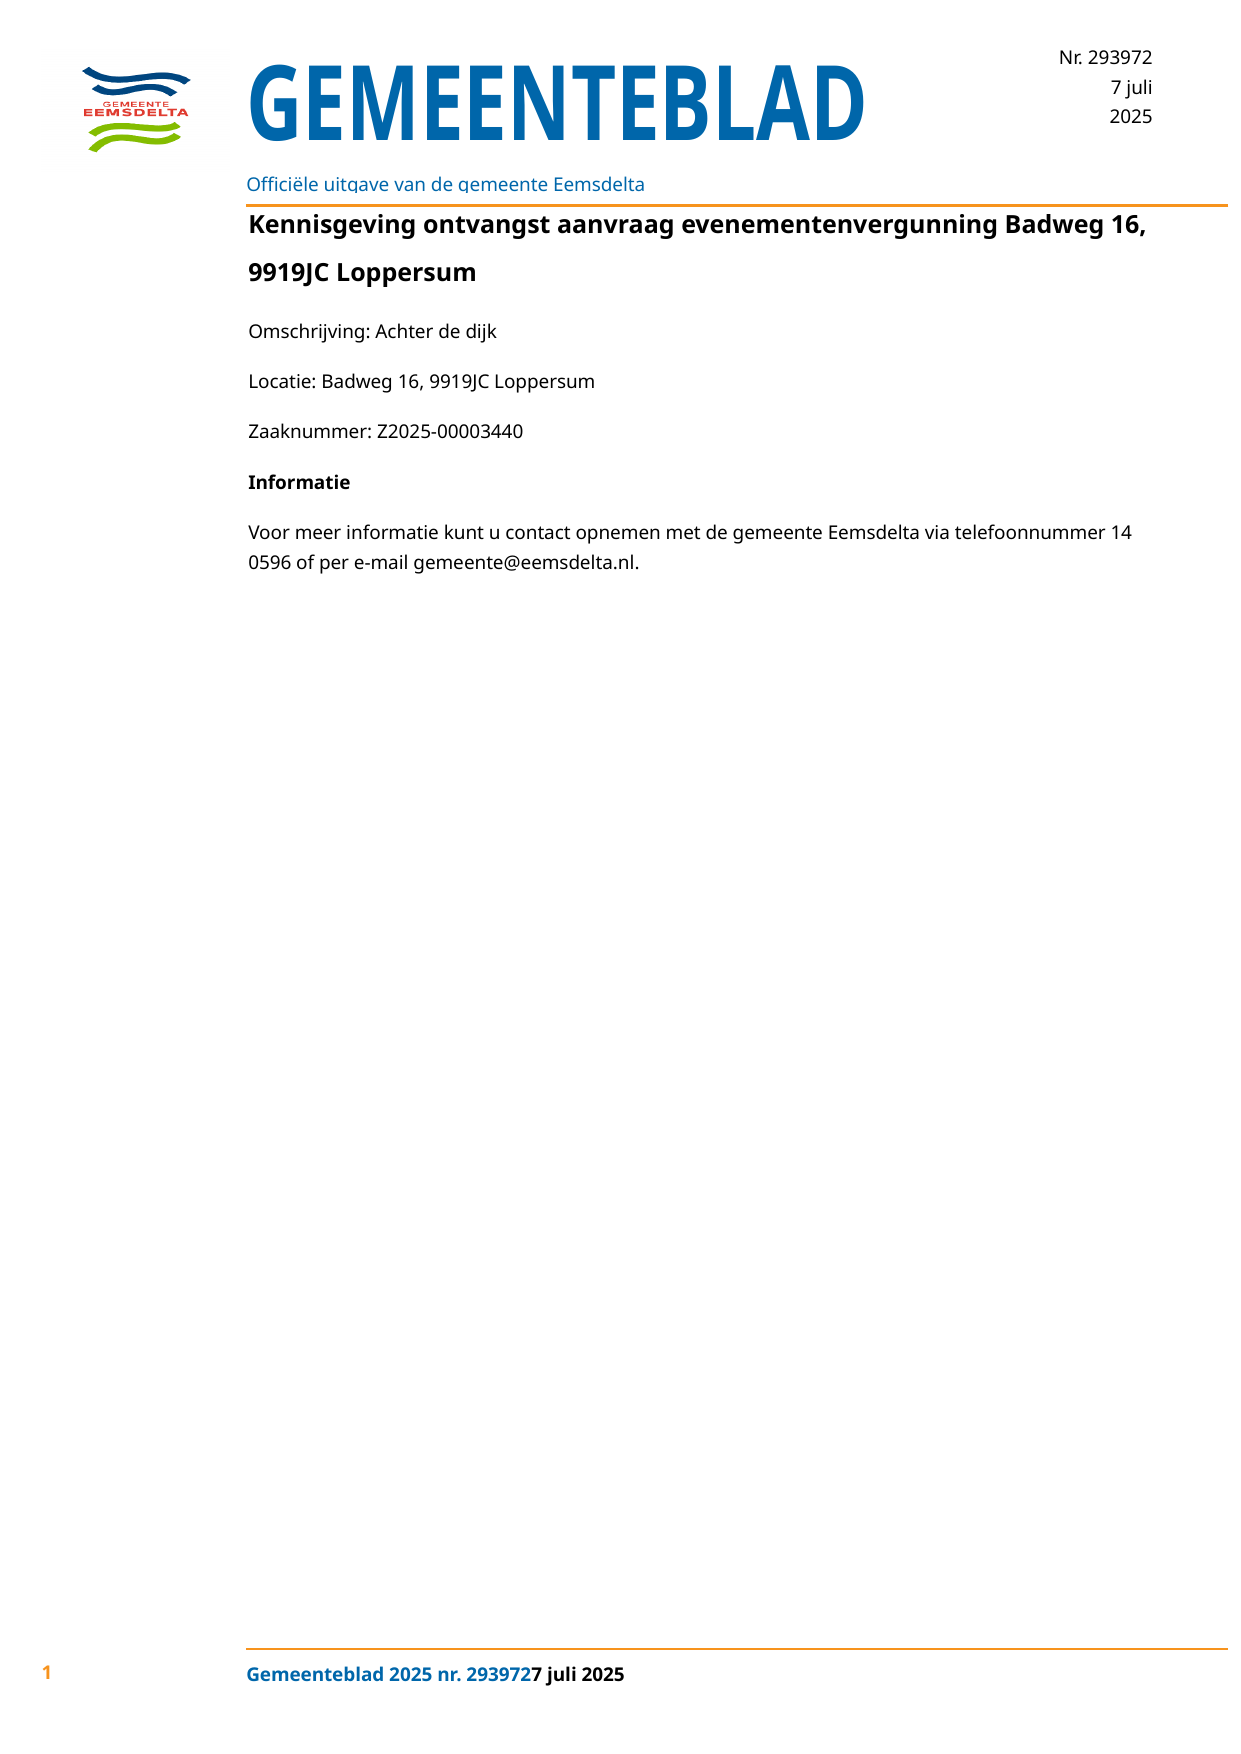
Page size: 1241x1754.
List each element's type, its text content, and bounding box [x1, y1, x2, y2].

text Zaaknummer: Z2025-00003440 [248, 419, 1152, 444]
picture [41, 47, 231, 172]
text Kennisgeving ontvangst aanvraag evenementenvergunning Badweg 16, 9919JC Loppersum [248, 207, 1152, 288]
text Locatie: Badweg 16, 9919JC Loppersum [248, 368, 1152, 394]
text Informatie [248, 469, 1152, 495]
text Voor meer informatie kunt u contact opnemen met de gemeente Eemsdelta via telefoonnummer 14 0596 of per e-mail gemeente@eemsdelta.nl. [248, 519, 1152, 575]
text Omschrijving: Achter de dijk [248, 318, 1152, 344]
